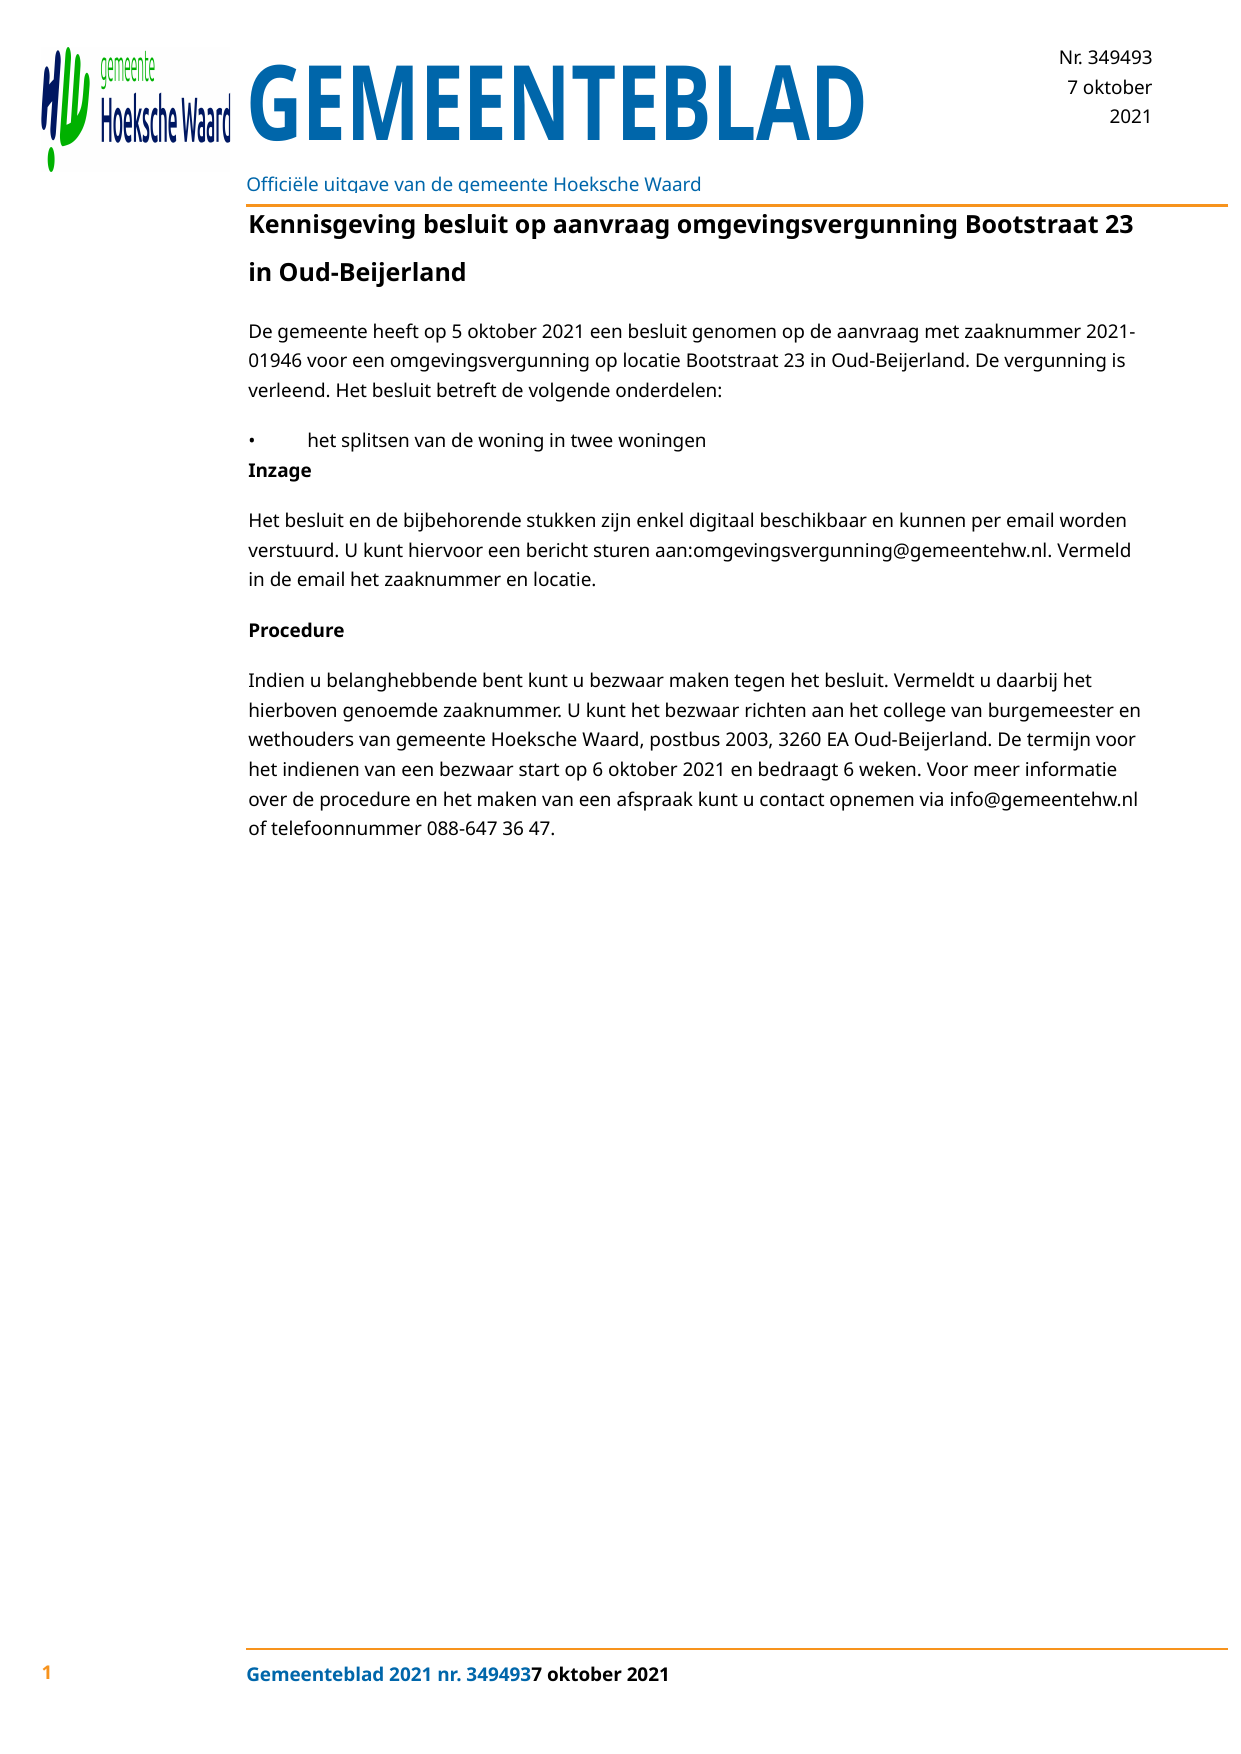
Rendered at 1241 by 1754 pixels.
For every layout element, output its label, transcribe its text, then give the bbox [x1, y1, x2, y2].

text De gemeente heeft op 5 oktober 2021 een besluit genomen op de aanvraag met zaaknummer 2021-01946 voor een omgevingsvergunning op locatie Bootstraat 23 in Oud-Beijerland. De vergunning is verleend. Het besluit betreft de volgende onderdelen: [248, 318, 1152, 403]
text Het besluit en de bijbehorende stukken zijn enkel digitaal beschikbaar en kunnen per email worden verstuurd. U kunt hiervoor een bericht sturen aan:omgevingsvergunning@gemeentehw.nl. Vermeld in de email het zaaknummer en locatie. [248, 507, 1152, 592]
text Procedure [248, 617, 1152, 643]
text Kennisgeving besluit op aanvraag omgevingsvergunning Bootstraat 23 in Oud-Beijerland [248, 207, 1152, 288]
text Inzage [248, 457, 1152, 483]
picture [41, 47, 231, 172]
list het splitsen van de woning in twee woningen [248, 427, 1152, 453]
text Indien u belanghebbende bent kunt u bezwaar maken tegen het besluit. Vermeldt u daarbij het hierboven genoemde zaaknummer. U kunt het bezwaar richten aan het college van burgemeester en wethouders van gemeente Hoeksche Waard, postbus 2003, 3260 EA Oud-Beijerland. De termijn voor het indienen van een bezwaar start op 6 oktober 2021 en bedraagt 6 weken. Voor meer informatie over de procedure en het maken van een afspraak kunt u contact opnemen via info@gemeentehw.nl of telefoonnummer 088-647 36 47. [248, 667, 1152, 841]
